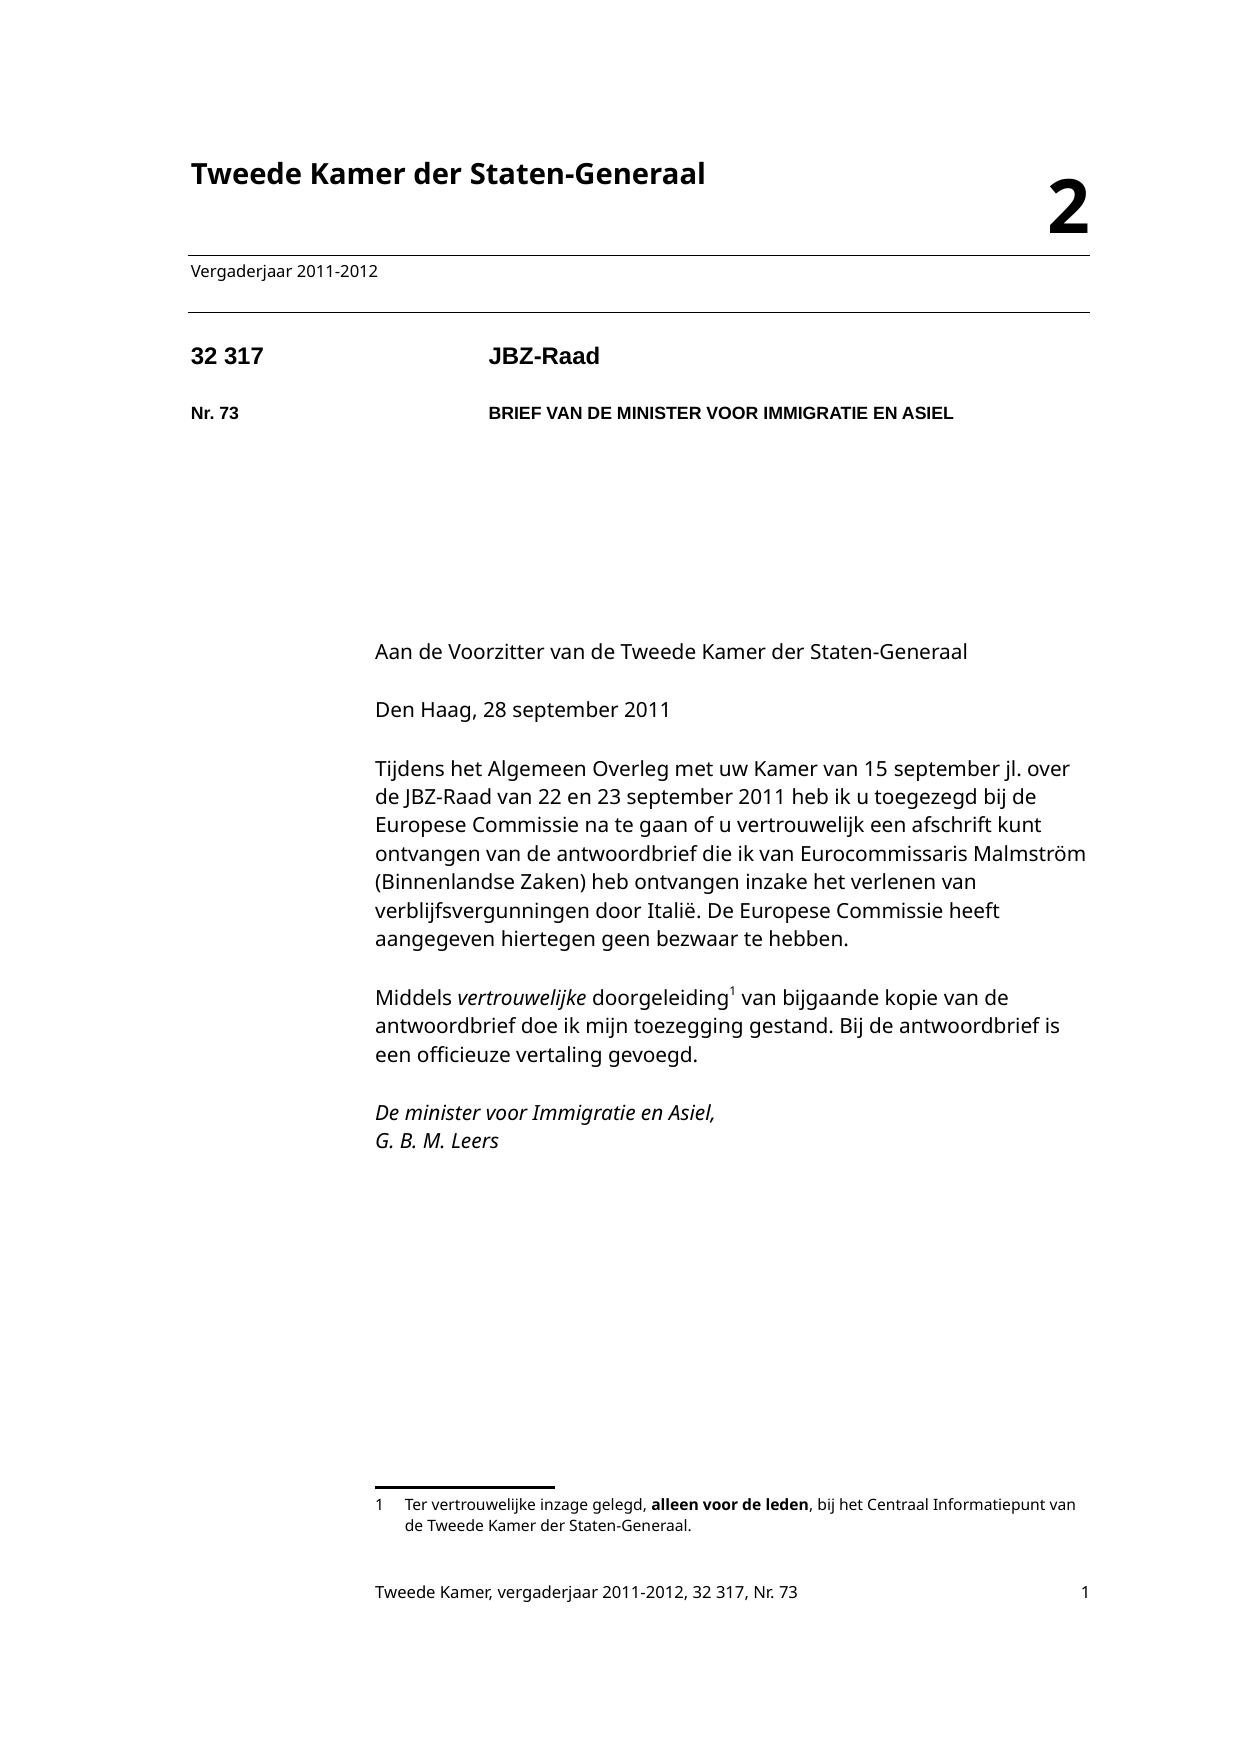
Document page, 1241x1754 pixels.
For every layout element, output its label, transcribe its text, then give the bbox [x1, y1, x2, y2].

table_cell Nr. 73 [188, 399, 485, 518]
table_header 2 [910, 150, 1090, 255]
text Middels vertrouwelijke doorgeleiding van bijgaande kopie van de antwoordbrief doe ik mijn toezegging gestand. Bij de antwoordbrief is een officieuze vertaling gevoegd. [375, 983, 1090, 1068]
text Den Haag, 28 september 2011 [375, 695, 1090, 724]
table_cell [188, 313, 485, 339]
table_cell JBZ-Raad [485, 339, 1090, 399]
text Tijdens het Algemeen Overleg met uw Kamer van 15 september jl. over de JBZ-Raad van 22 en 23 september 2011 heb ik u toegezegd bij de Europese Commissie na te gaan of u vertrouwelijk een afschrift kunt ontvangen van de antwoordbrief die ik van Eurocommissaris Malmström (Binnenlandse Zaken) heb ontvangen inzake het verlenen van verblijfsvergunningen door Italië. De Europese Commissie heeft aangegeven hiertegen geen bezwaar te hebben. [375, 754, 1090, 953]
table_header Tweede Kamer der Staten-Generaal [188, 150, 909, 255]
text De minister voor Immigratie en Asiel, [375, 1098, 1090, 1127]
table_cell 32 317 [188, 339, 485, 399]
text Ter vertrouwelijke inzage gelegd, alleen voor de leden, bij het Centraal Informatiepunt van de Tweede Kamer der Staten-Generaal. [375, 1479, 1090, 1536]
text G. B. M. Leers [375, 1127, 1090, 1155]
table_cell [485, 313, 1090, 339]
text Aan de Voorzitter van de Tweede Kamer der Staten-Generaal [375, 637, 1090, 665]
table_cell [485, 256, 1090, 312]
table_cell BRIEF VAN DE MINISTER VOOR IMMIGRATIE EN ASIEL [485, 399, 1090, 518]
table_cell Vergaderjaar 2011-2012 [188, 256, 485, 312]
